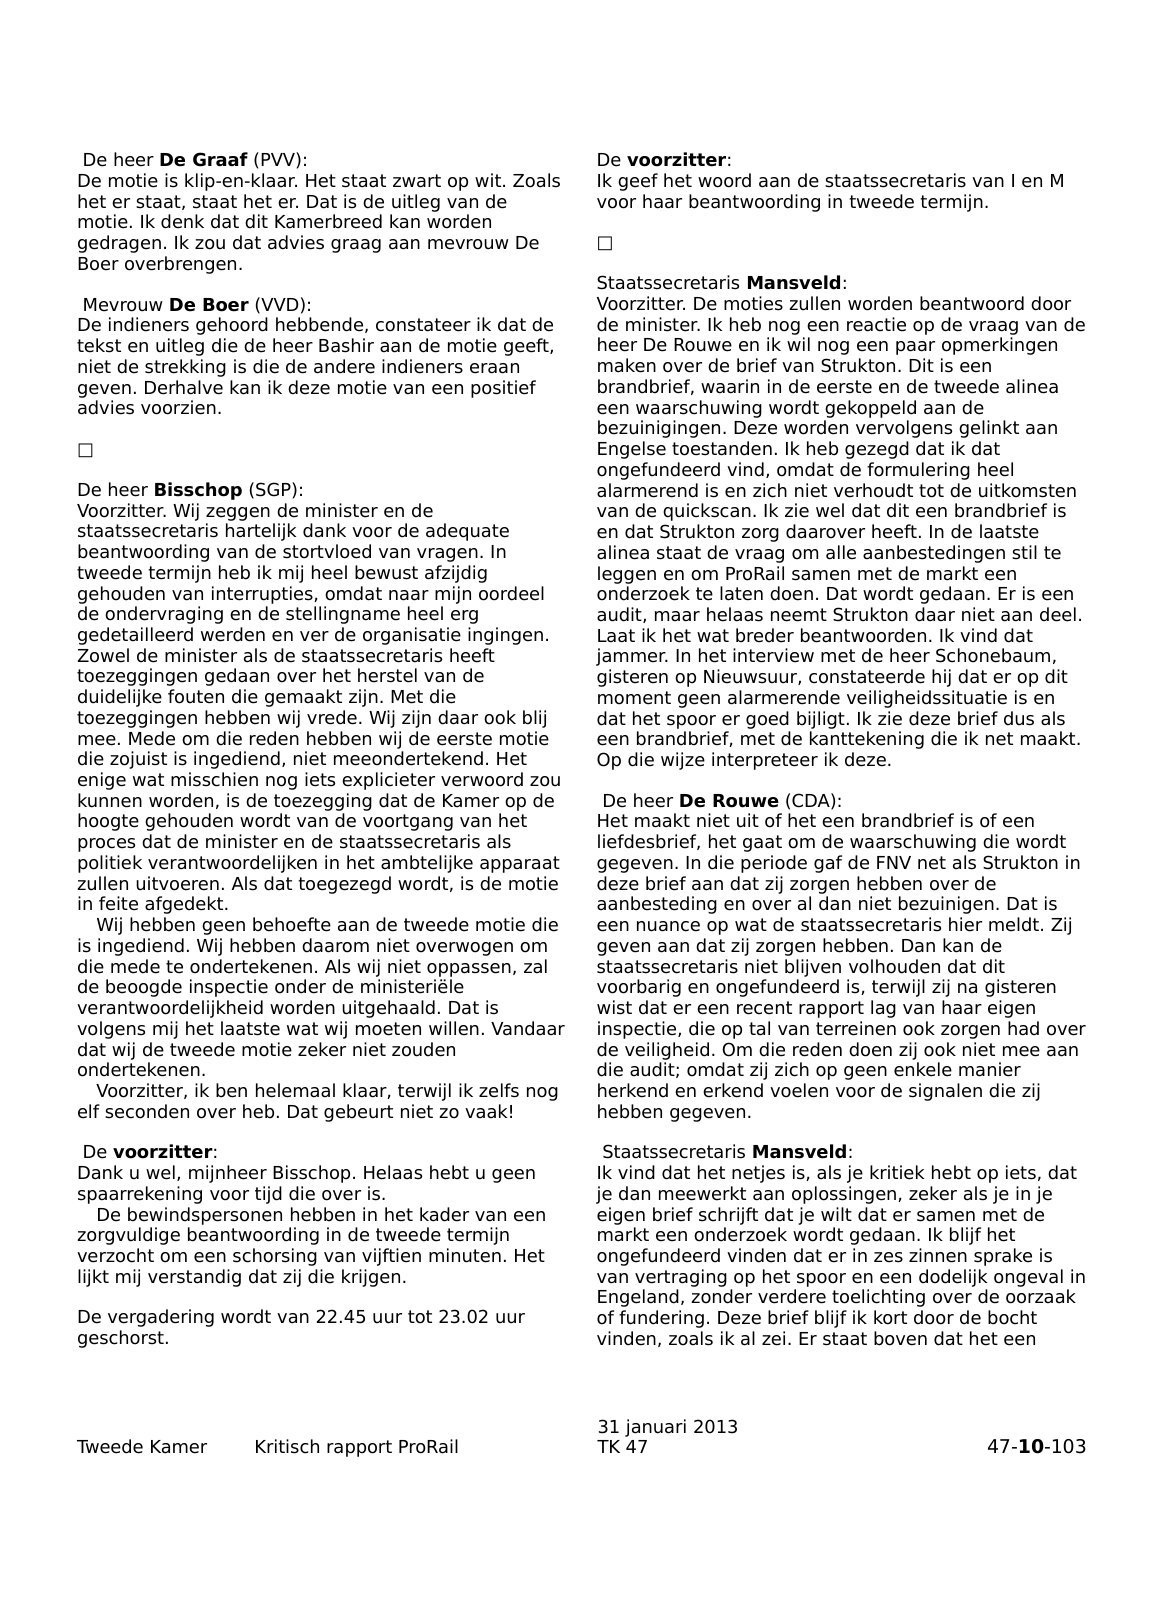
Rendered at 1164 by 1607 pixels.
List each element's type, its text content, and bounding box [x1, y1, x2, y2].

text De vergadering wordt van 22.45 uur tot 23.02 uur geschorst. [77, 1307, 567, 1349]
text □ [77, 439, 567, 460]
text Voorzitter, ik ben helemaal klaar, terwijl ik zelfs nog elf seconden over heb. Dat gebeurt niet zo vaak! [77, 1081, 567, 1122]
text □ [596, 232, 1087, 253]
text Voorzitter. Wij zeggen de minister en de staatssecretaris hartelijk dank voor de adequate beantwoording van de stortvloed van vragen. In tweede termijn heb ik mij heel bewust afzijdig gehouden van interrupties, omdat naar mijn oordeel de ondervraging en de stellingname heel erg gedetailleerd werden en ver de organisatie ingingen. Zowel de minister als de staatssecretaris heeft toezeggingen gedaan over het herstel van de duidelijke fouten die gemaakt zijn. Met die toezeggingen hebben wij vrede. Wij zijn daar ook blij mee. Mede om die reden hebben wij de eerste motie die zojuist is ingediend, niet meeondertekend. Het enige wat misschien nog iets explicieter verwoord zou kunnen worden, is de toezegging dat de Kamer op de hoogte gehouden wordt van de voortgang van het proces dat de minister en de staatssecretaris als politiek verantwoordelijken in het ambtelijke apparaat zullen uitvoeren. Als dat toegezegd wordt, is de motie in feite afgedekt. [77, 500, 567, 915]
text Ik vind dat het netjes is, als je kritiek hebt op iets, dat je dan meewerkt aan oplossingen, zeker als je in je eigen brief schrijft dat je wilt dat er samen met de markt een onderzoek wordt gedaan. Ik blijf het ongefundeerd vinden dat er in zes zinnen sprake is van vertraging op het spoor en een dodelijk ongeval in Engeland, zonder verdere toelichting over de oorzaak of fundering. Deze brief blijf ik kort door de bocht vinden, zoals ik al zei. Er staat boven dat het een [596, 1163, 1087, 1349]
text Staatssecretaris Mansveld: [596, 1142, 1087, 1163]
text Het maakt niet uit of het een brandbrief is of een liefdesbrief, het gaat om de waarschuwing die wordt gegeven. In die periode gaf de FNV net als Strukton in deze brief aan dat zij zorgen hebben over de aanbesteding en over al dan niet bezuinigen. Dat is een nuance op wat de staatssecretaris hier meldt. Zij geven aan dat zij zorgen hebben. Dan kan de staatssecretaris niet blijven volhouden dat dit voorbarig en ongefundeerd is, terwijl zij na gisteren wist dat er een recent rapport lag van haar eigen inspectie, die op tal van terreinen ook zorgen had over de veiligheid. Om die reden doen zij ook niet mee aan die audit; omdat zij zich op geen enkele manier herkend en erkend voelen voor de signalen die zij hebben gegeven. [596, 811, 1087, 1122]
text De indieners gehoord hebbende, constateer ik dat de tekst en uitleg die de heer Bashir aan de motie geeft, niet de strekking is die de andere indieners eraan geven. Derhalve kan ik deze motie van een positief advies voorzien. [77, 315, 567, 419]
text Ik geef het woord aan de staatssecretaris van I en M voor haar beantwoording in tweede termijn. [596, 171, 1087, 212]
text De voorzitter: [596, 150, 1087, 171]
text Staatssecretaris Mansveld: [596, 273, 1087, 294]
text De voorzitter: [77, 1142, 567, 1163]
text De bewindspersonen hebben in het kader van een zorgvuldige beantwoording in de tweede termijn verzocht om een schorsing van vijftien minuten. Het lijkt mij verstandig dat zij die krijgen. [77, 1204, 567, 1287]
text Dank u wel, mijnheer Bisschop. Helaas hebt u geen spaarrekening voor tijd die over is. [77, 1163, 567, 1204]
text De heer De Rouwe (CDA): [596, 791, 1087, 811]
text Mevrouw De Boer (VVD): [77, 294, 567, 315]
text Wij hebben geen behoefte aan de tweede motie die is ingediend. Wij hebben daarom niet overwogen om die mede te ondertekenen. Als wij niet oppassen, zal de beoogde inspectie onder de ministeriële verantwoordelijkheid worden uitgehaald. Dat is volgens mij het laatste wat wij moeten willen. Vandaar dat wij de tweede motie zeker niet zouden ondertekenen. [77, 915, 567, 1081]
text Voorzitter. De moties zullen worden beantwoord door de minister. Ik heb nog een reactie op de vraag van de heer De Rouwe en ik wil nog een paar opmerkingen maken over de brief van Strukton. Dit is een brandbrief, waarin in de eerste en de tweede alinea een waarschuwing wordt gekoppeld aan de bezuinigingen. Deze worden vervolgens gelinkt aan Engelse toestanden. Ik heb gezegd dat ik dat ongefundeerd vind, omdat de formulering heel alarmerend is en zich niet verhoudt tot de uitkomsten van de quickscan. Ik zie wel dat dit een brandbrief is en dat Strukton zorg daarover heeft. In de laatste alinea staat de vraag om alle aanbestedingen stil te leggen en om ProRail samen met de markt een onderzoek te laten doen. Dat wordt gedaan. Er is een audit, maar helaas neemt Strukton daar niet aan deel. Laat ik het wat breder beantwoorden. Ik vind dat jammer. In het interview met de heer Schonebaum, gisteren op Nieuwsuur, constateerde hij dat er op dit moment geen alarmerende veiligheidssituatie is en dat het spoor er goed bijligt. Ik zie deze brief dus als een brandbrief, met de kanttekening die ik net maakt. Op die wijze interpreteer ik deze. [596, 294, 1087, 771]
text De heer De Graaf (PVV): [77, 150, 567, 171]
text De heer Bisschop (SGP): [77, 480, 567, 500]
text De motie is klip-en-klaar. Het staat zwart op wit. Zoals het er staat, staat het er. Dat is de uitleg van de motie. Ik denk dat dit Kamerbreed kan worden gedragen. Ik zou dat advies graag aan mevrouw De Boer overbrengen. [77, 171, 567, 274]
